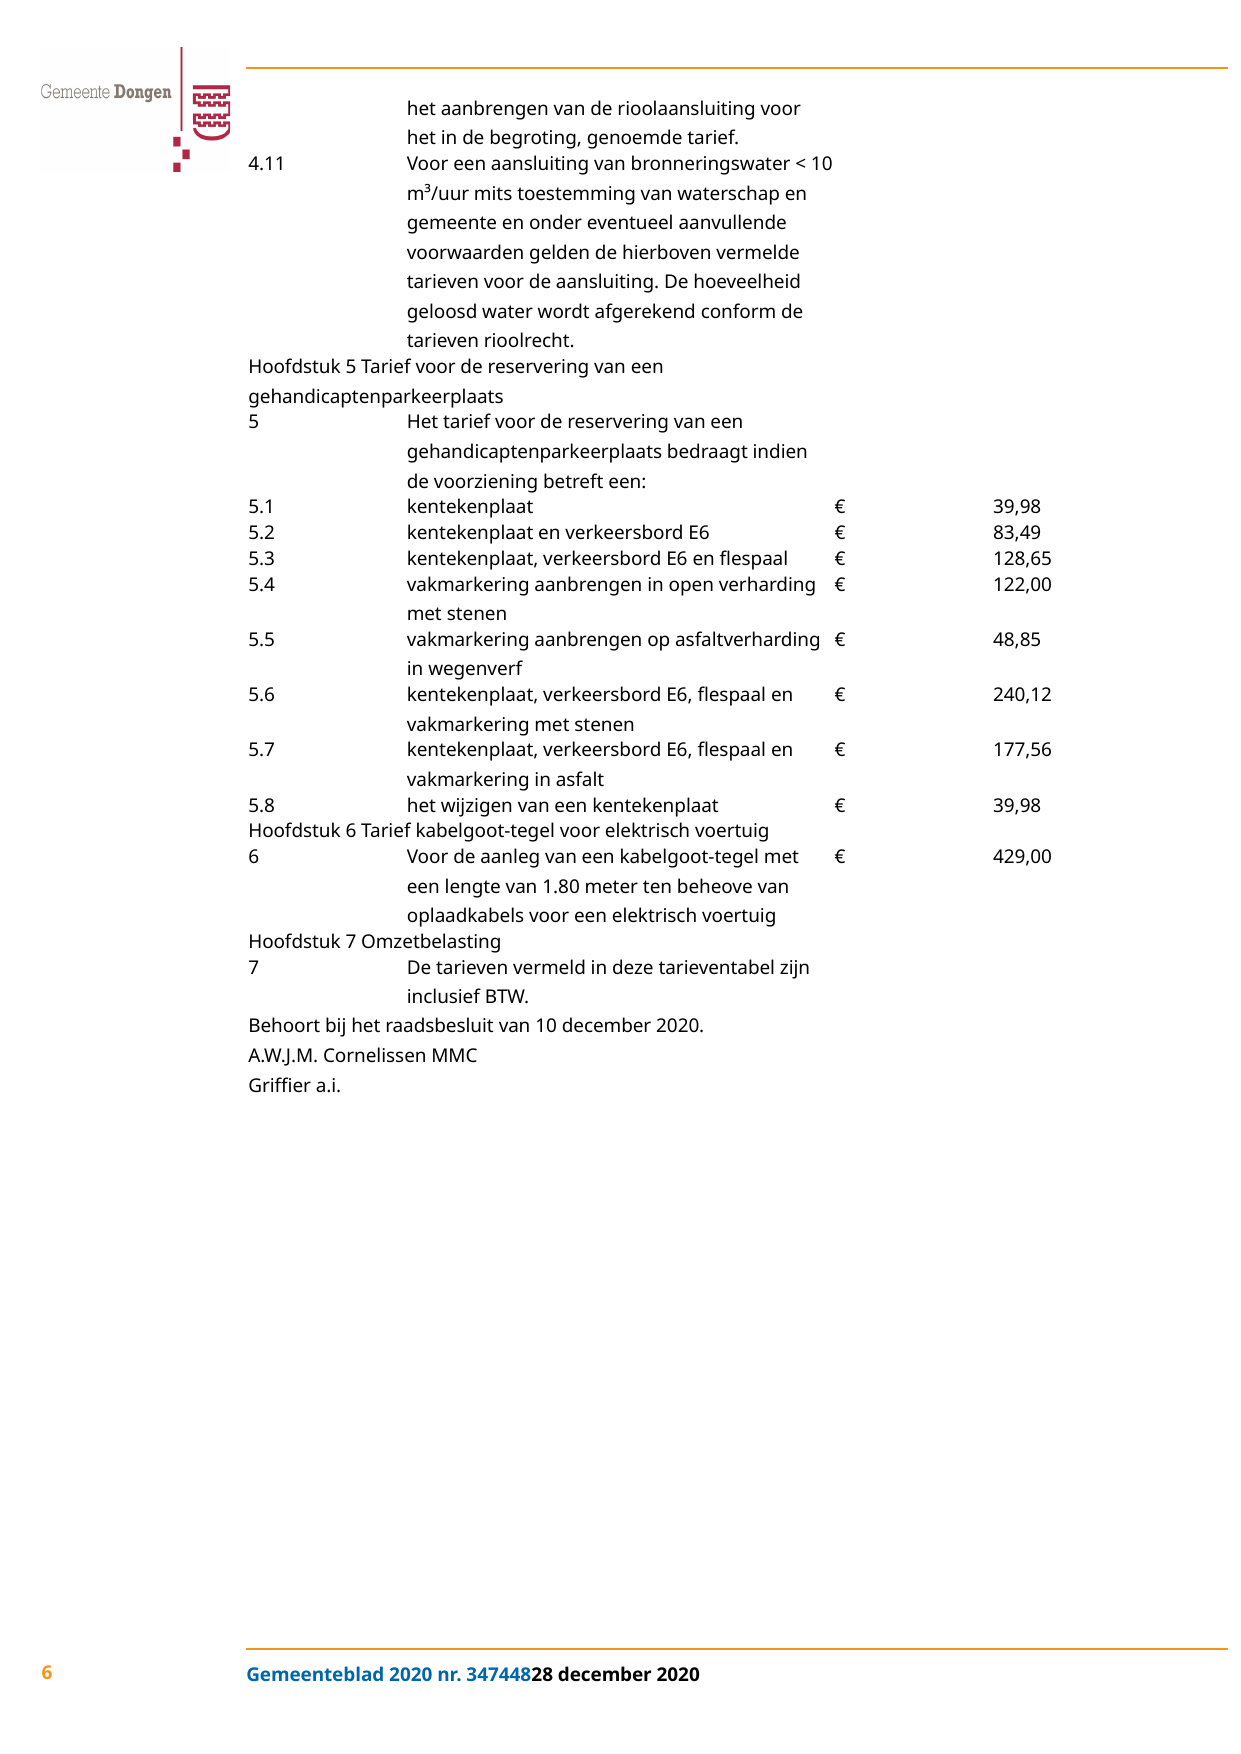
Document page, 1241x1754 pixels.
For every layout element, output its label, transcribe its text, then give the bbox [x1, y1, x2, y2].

table_cell 39,98 [993, 792, 1152, 818]
table_cell 5.7 [248, 737, 407, 792]
table_cell € [834, 844, 993, 928]
table_cell De tarieven vermeld in deze tarieventabel zijn inclusief BTW. [407, 954, 834, 1009]
table_cell [993, 818, 1152, 843]
table_cell 39,98 [993, 494, 1152, 519]
table_cell 5 [248, 409, 407, 493]
table_cell Voor een aansluiting van bronneringswater < 10 m³/uur mits toestemming van waterschap en gemeente en onder eventueel aanvullende voorwaarden gelden de hierboven vermelde tarieven voor de aansluiting. De hoeveelheid geloosd water wordt afgerekend conform de tarieven rioolrecht. [407, 150, 834, 353]
table_cell € [834, 571, 993, 626]
table_cell 6 [248, 844, 407, 928]
text A.W.J.M. Cornelissen MMC [248, 1042, 1152, 1068]
table_cell € [834, 792, 993, 818]
table_cell 5.2 [248, 519, 407, 545]
table_cell 48,85 [993, 626, 1152, 681]
table_cell € [834, 519, 993, 545]
table_cell kentekenplaat, verkeersbord E6, flespaal en vakmarkering in asfalt [407, 737, 834, 792]
table_cell [993, 353, 1152, 409]
table_cell Hoofdstuk 6 Tarief kabelgoot-tegel voor elektrisch voertuig [248, 818, 834, 843]
table_cell € [834, 681, 993, 737]
table_cell 5.4 [248, 571, 407, 626]
table_cell kentekenplaat, verkeersbord E6 en flespaal [407, 545, 834, 571]
table_cell € [834, 737, 993, 792]
table_cell kentekenplaat [407, 494, 834, 519]
table_cell vakmarkering aanbrengen op asfaltverharding in wegenverf [407, 626, 834, 681]
table_cell € [834, 626, 993, 681]
table_cell kentekenplaat en verkeersbord E6 [407, 519, 834, 545]
table_cell [834, 95, 993, 150]
table_cell [834, 954, 993, 1009]
table_cell Hoofdstuk 7 Omzetbelasting [248, 928, 834, 954]
table_cell [993, 928, 1152, 954]
text Griffier a.i. [248, 1072, 1152, 1097]
picture [41, 47, 231, 172]
table_cell € [834, 494, 993, 519]
table_cell Voor de aanleg van een kabelgoot-tegel met een lengte van 1.80 meter ten beheove van oplaadkabels voor een elektrisch voertuig [407, 844, 834, 928]
table_cell 177,56 [993, 737, 1152, 792]
table_cell [834, 150, 993, 353]
table_cell [834, 928, 993, 954]
table_cell 5.5 [248, 626, 407, 681]
table_cell 5.8 [248, 792, 407, 818]
table_cell [993, 150, 1152, 353]
table_cell 83,49 [993, 519, 1152, 545]
table_cell [834, 409, 993, 493]
table_cell 4.11 [248, 150, 407, 353]
table_cell [248, 95, 407, 150]
table_cell [834, 818, 993, 843]
table_cell [834, 353, 993, 409]
text Behoort bij het raadsbesluit van 10 december 2020. [248, 1013, 1152, 1038]
table_cell [993, 95, 1152, 150]
table_cell € [834, 545, 993, 571]
table_cell 429,00 [993, 844, 1152, 928]
table_cell 5.6 [248, 681, 407, 737]
table_cell [993, 409, 1152, 493]
table_cell vakmarkering aanbrengen in open verharding met stenen [407, 571, 834, 626]
table_cell 5.3 [248, 545, 407, 571]
table_cell 5.1 [248, 494, 407, 519]
table_cell 7 [248, 954, 407, 1009]
table_cell kentekenplaat, verkeersbord E6, flespaal en vakmarkering met stenen [407, 681, 834, 737]
table_cell [993, 954, 1152, 1009]
table_cell Het tarief voor de reservering van een gehandicaptenparkeerplaats bedraagt indien de voorziening betreft een: [407, 409, 834, 493]
table_cell het wijzigen van een kentekenplaat [407, 792, 834, 818]
table_cell 240,12 [993, 681, 1152, 737]
table_cell 128,65 [993, 545, 1152, 571]
table_cell 122,00 [993, 571, 1152, 626]
table_cell Hoofdstuk 5 Tarief voor de reservering van een gehandicaptenparkeerplaats [248, 353, 834, 409]
table_cell het aanbrengen van de rioolaansluiting voor het in de begroting, genoemde tarief. [407, 95, 834, 150]
